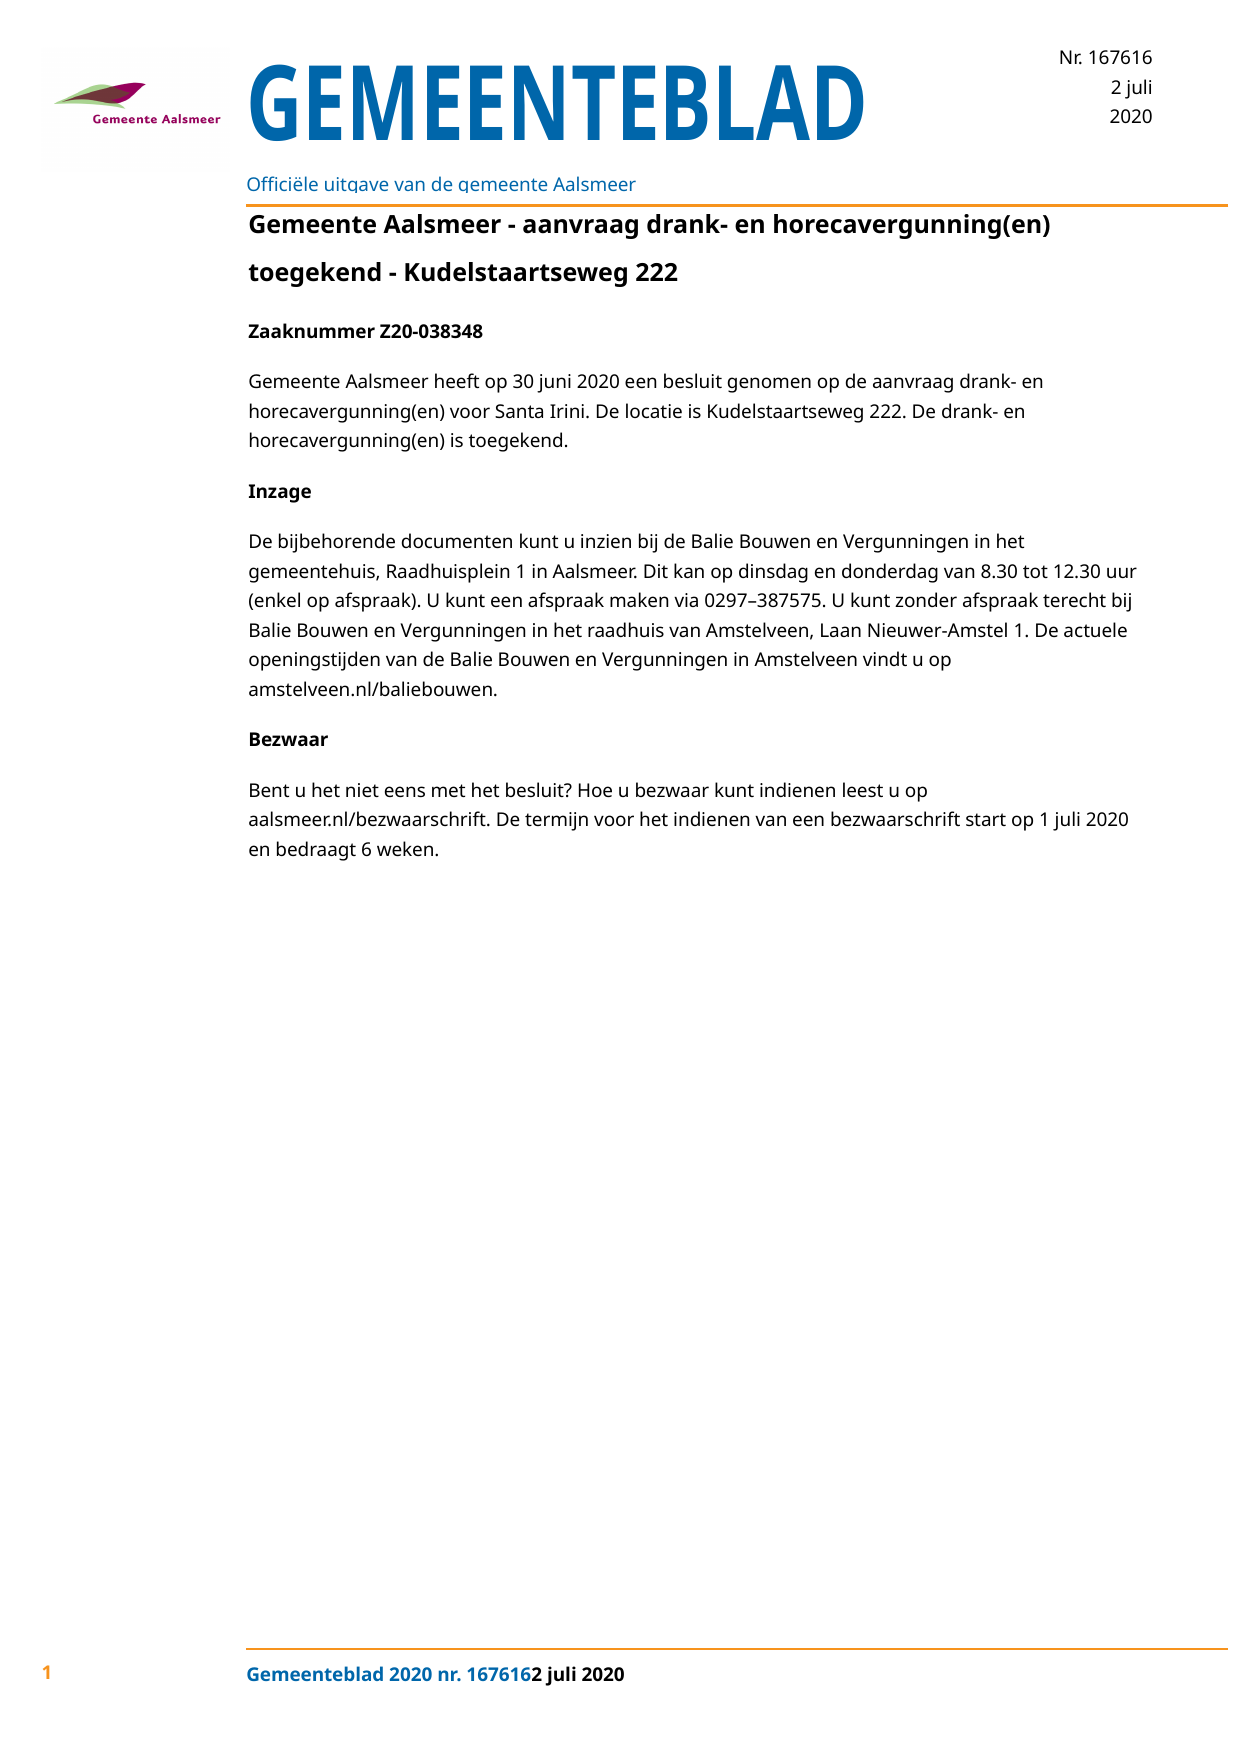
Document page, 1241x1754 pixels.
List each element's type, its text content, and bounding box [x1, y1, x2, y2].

text Inzage [248, 478, 1152, 504]
text Zaaknummer Z20-038348 [248, 318, 1152, 344]
text Gemeente Aalsmeer heeft op 30 juni 2020 een besluit genomen op de aanvraag drank- en horecavergunning(en) voor Santa Irini. De locatie is Kudelstaartseweg 222. De drank- en horecavergunning(en) is toegekend. [248, 368, 1152, 453]
text Gemeente Aalsmeer - aanvraag drank- en horecavergunning(en) toegekend - Kudelstaartseweg 222 [248, 207, 1152, 288]
text Bent u het niet eens met het besluit? Hoe u bezwaar kunt indienen leest u op aalsmeer.nl/bezwaarschrift. De termijn voor het indienen van een bezwaarschrift start op 1 juli 2020 en bedraagt 6 weken. [248, 777, 1152, 862]
text Bezwaar [248, 727, 1152, 752]
picture [41, 47, 231, 172]
text De bijbehorende documenten kunt u inzien bij de Balie Bouwen en Vergunningen in het gemeentehuis, Raadhuisplein 1 in Aalsmeer. Dit kan op dinsdag en donderdag van 8.30 tot 12.30 uur (enkel op afspraak). U kunt een afspraak maken via 0297–387575. U kunt zonder afspraak terecht bij Balie Bouwen en Vergunningen in het raadhuis van Amstelveen, Laan Nieuwer-Amstel 1. De actuele openingstijden van de Balie Bouwen en Vergunningen in Amstelveen vindt u op amstelveen.nl/baliebouwen. [248, 528, 1152, 702]
